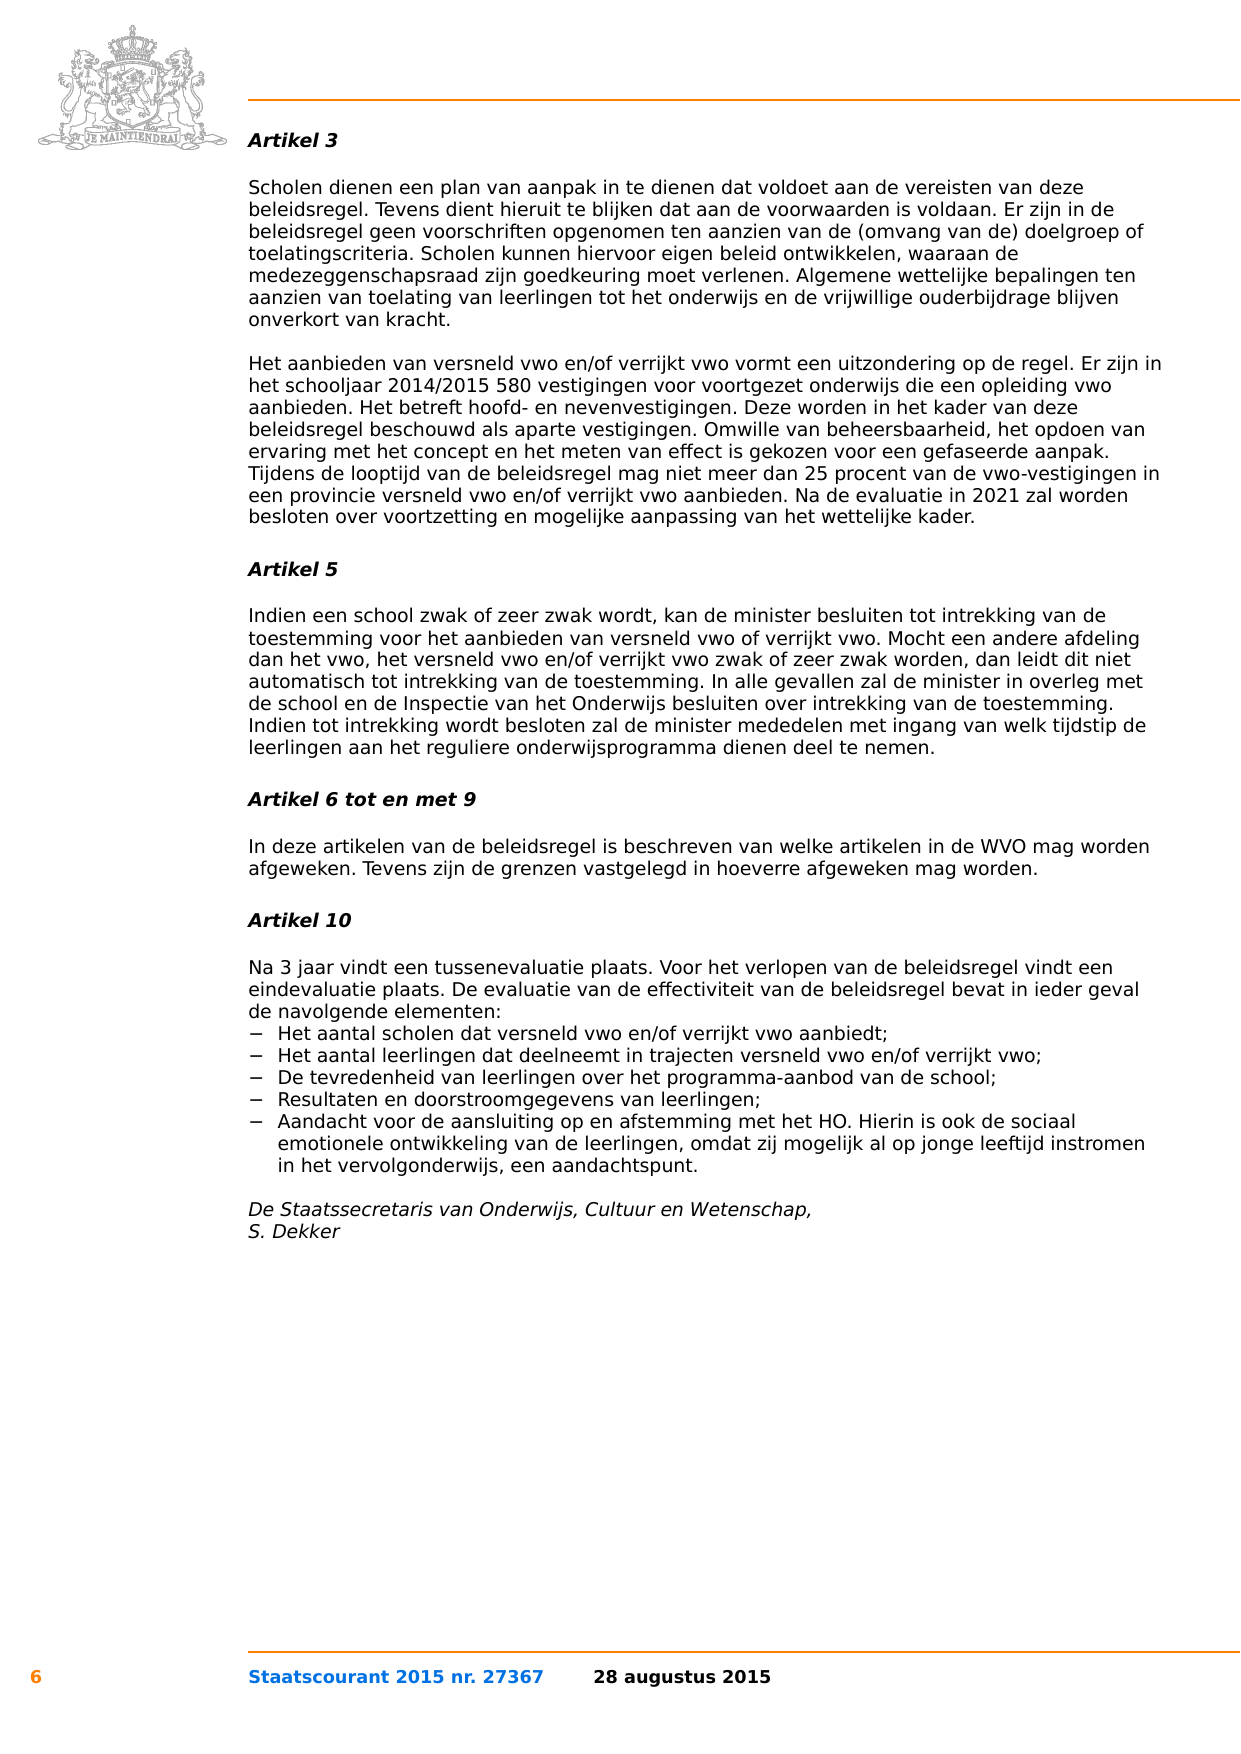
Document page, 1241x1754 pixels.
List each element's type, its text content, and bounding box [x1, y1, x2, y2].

subtitle Artikel 10 [248, 910, 1163, 932]
text In deze artikelen van de beleidsregel is beschreven van welke artikelen in de WVO mag worden afgeweken. Tevens zijn de grenzen vastgelegd in hoeverre afgeweken mag worden. [248, 836, 1163, 880]
text − Het aantal leerlingen dat deelneemt in trajecten versneld vwo en/of verrijkt vwo; [248, 1045, 1163, 1067]
subtitle Artikel 5 [248, 558, 1163, 580]
text Na 3 jaar vindt een tussenevaluatie plaats. Voor het verlopen van de beleidsregel vindt een eindevaluatie plaats. De evaluatie van de effectiviteit van de beleidsregel bevat in ieder geval de navolgende elementen: [248, 957, 1163, 1023]
picture [38, 25, 227, 150]
text − Het aantal scholen dat versneld vwo en/of verrijkt vwo aanbiedt; [248, 1023, 1163, 1045]
text − De tevredenheid van leerlingen over het programma-aanbod van de school; [248, 1067, 1163, 1089]
subtitle Artikel 3 [248, 130, 1163, 152]
text Scholen dienen een plan van aanpak in te dienen dat voldoet aan de vereisten van deze beleidsregel. Tevens dient hieruit te blijken dat aan de voorwaarden is voldaan. Er zijn in de beleidsregel geen voorschriften opgenomen ten aanzien van de (omvang van de) doelgroep of toelatingscriteria. Scholen kunnen hiervoor eigen beleid ontwikkelen, waaraan de medezeggenschapsraad zijn goedkeuring moet verlenen. Algemene wettelijke bepalingen ten aanzien van toelating van leerlingen tot het onderwijs en de vrijwillige ouderbijdrage blijven onverkort van kracht. [248, 177, 1163, 331]
text Indien een school zwak of zeer zwak wordt, kan de minister besluiten tot intrekking van de toestemming voor het aanbieden van versneld vwo of verrijkt vwo. Mocht een andere afdeling dan het vwo, het versneld vwo en/of verrijkt vwo zwak of zeer zwak worden, dan leidt dit niet automatisch tot intrekking van de toestemming. In alle gevallen zal de minister in overleg met de school en de Inspectie van het Onderwijs besluiten over intrekking van de toestemming. Indien tot intrekking wordt besloten zal de minister mededelen met ingang van welk tijdstip de leerlingen aan het reguliere onderwijsprogramma dienen deel te nemen. [248, 605, 1163, 759]
text − Aandacht voor de aansluiting op en afstemming met het HO. Hierin is ook de sociaal emotionele ontwikkeling van de leerlingen, omdat zij mogelijk al op jonge leeftijd instromen in het vervolgonderwijs, een aandachtspunt. [248, 1111, 1163, 1177]
text − Resultaten en doorstroomgegevens van leerlingen; [248, 1089, 1163, 1111]
subtitle Artikel 6 tot en met 9 [248, 789, 1163, 811]
text De Staatssecretaris van Onderwijs, Cultuur en Wetenschap, S. Dekker [248, 1199, 1163, 1243]
text Het aanbieden van versneld vwo en/of verrijkt vwo vormt een uitzondering op de regel. Er zijn in het schooljaar 2014/2015 580 vestigingen voor voortgezet onderwijs die een opleiding vwo aanbieden. Het betreft hoofd- en nevenvestigingen. Deze worden in het kader van deze beleidsregel beschouwd als aparte vestigingen. Omwille van beheersbaarheid, het opdoen van ervaring met het concept en het meten van effect is gekozen voor een gefaseerde aanpak. Tijdens de looptijd van de beleidsregel mag niet meer dan 25 procent van de vwo-vestigingen in een provincie versneld vwo en/of verrijkt vwo aanbieden. Na de evaluatie in 2021 zal worden besloten over voortzetting en mogelijke aanpassing van het wettelijke kader. [248, 353, 1163, 528]
